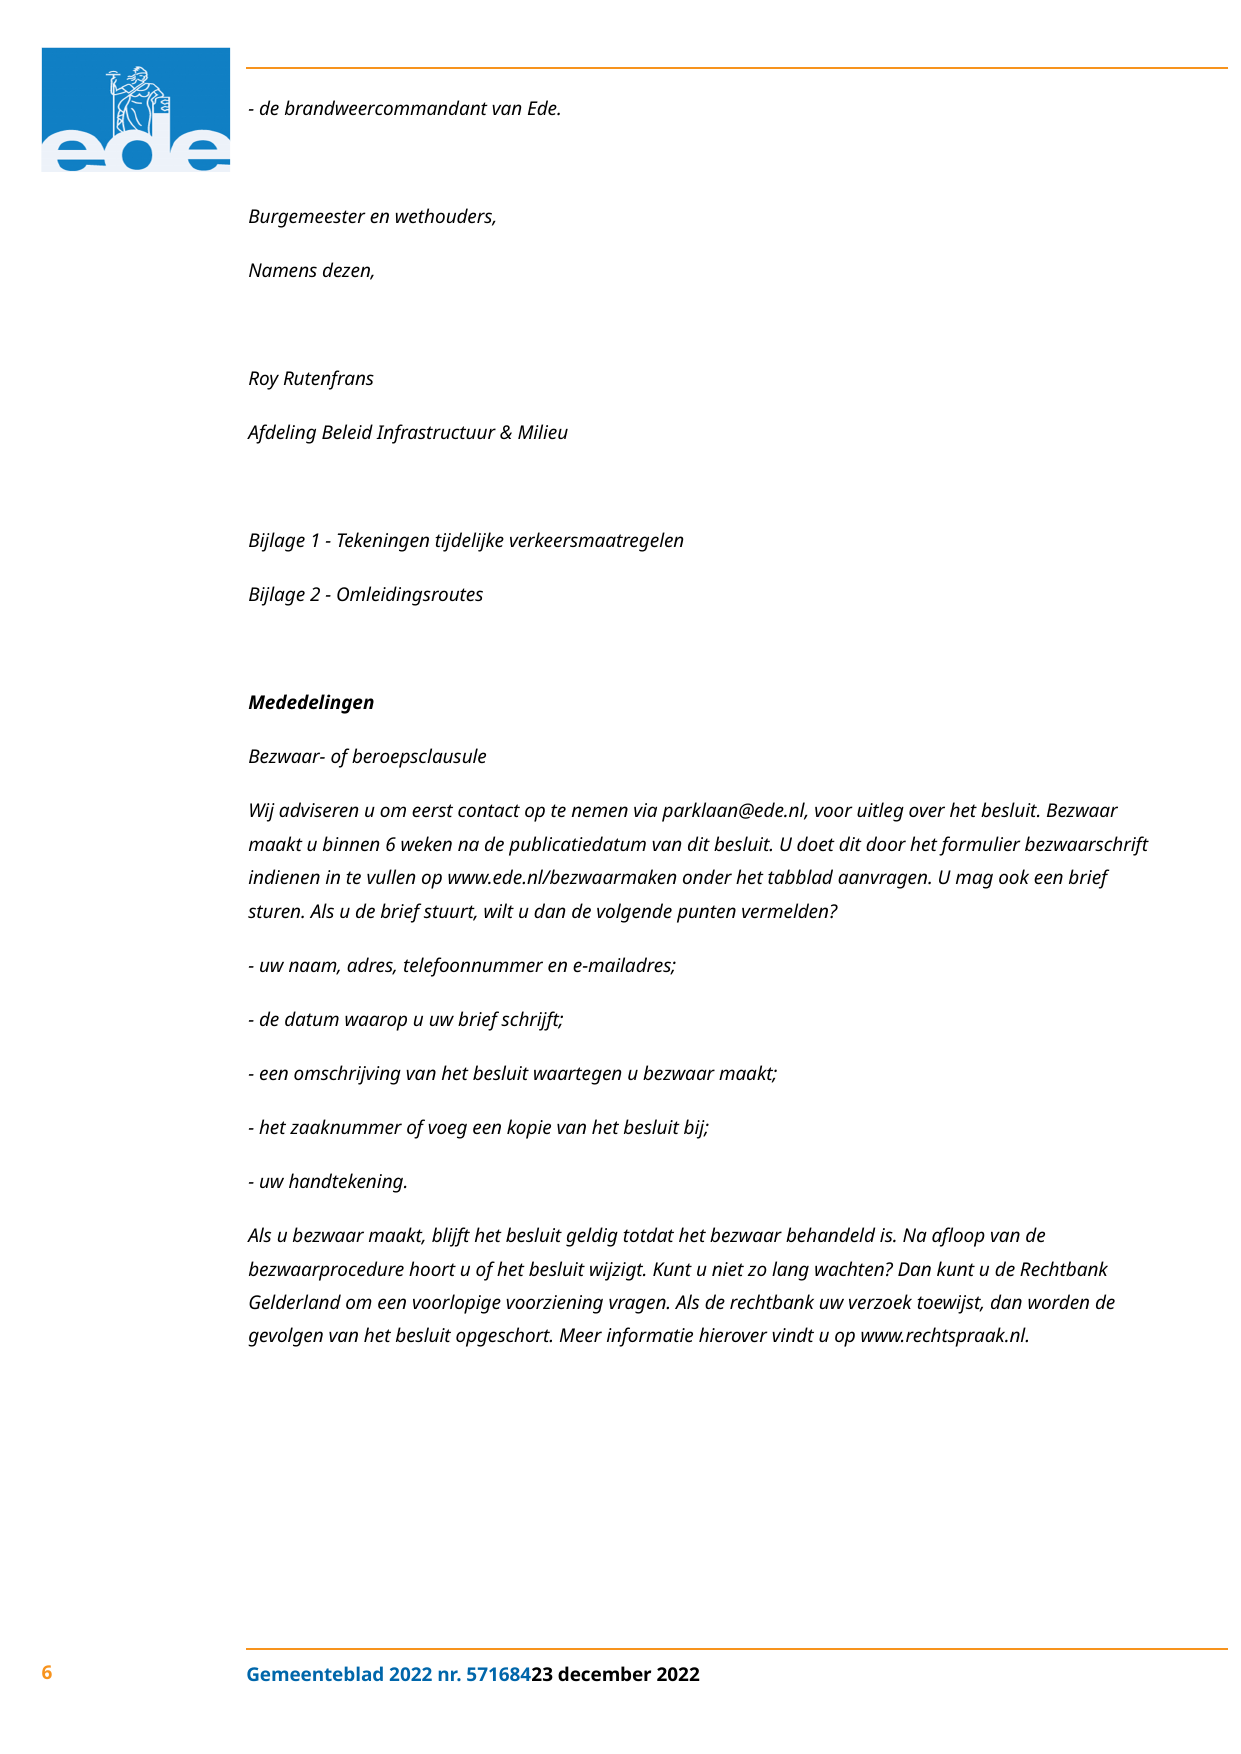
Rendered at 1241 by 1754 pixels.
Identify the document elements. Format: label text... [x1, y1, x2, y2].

text Burgemeester en wethouders, [248, 203, 1152, 229]
text Roy Rutenfrans [248, 365, 1152, 391]
text - uw naam, adres, telefoonnummer en e-mailadres; [248, 952, 1152, 978]
text - de brandweercommandant van Ede. [248, 95, 1152, 121]
text Bijlage 2 - Omleidingsroutes [248, 581, 1152, 607]
text - de datum waarop u uw brief schrijft; [248, 1006, 1152, 1032]
text Mededelingen [248, 689, 1152, 715]
text Bezwaar- of beroepsclausule [248, 743, 1152, 769]
text Afdeling Beleid Infrastructuur & Milieu [248, 419, 1152, 445]
text Namens dezen, [248, 257, 1152, 283]
text - het zaaknummer of voeg een kopie van het besluit bij; [248, 1114, 1152, 1140]
picture [41, 47, 231, 172]
text - uw handtekening. [248, 1168, 1152, 1194]
text Bijlage 1 - Tekeningen tijdelijke verkeersmaatregelen [248, 527, 1152, 553]
text Wij adviseren u om eerst contact op te nemen via parklaan@ede.nl, voor uitleg over het besluit. Bezwaar maakt u binnen 6 weken na de publicatiedatum van dit besluit. U doet dit door het formulier bezwaarschrift indienen in te vullen op www.ede.nl/bezwaarmaken onder het tabblad aanvragen. U mag ook een brief sturen. Als u de brief stuurt, wilt u dan de volgende punten vermelden? [248, 798, 1152, 924]
text - een omschrijving van het besluit waartegen u bezwaar maakt; [248, 1060, 1152, 1086]
text Als u bezwaar maakt, blijft het besluit geldig totdat het bezwaar behandeld is. Na afloop van de bezwaarprocedure hoort u of het besluit wijzigt. Kunt u niet zo lang wachten? Dan kunt u de Rechtbank Gelderland om een voorlopige voorziening vragen. Als de rechtbank uw verzoek toewijst, dan worden de gevolgen van het besluit opgeschort. Meer informatie hierover vindt u op www.rechtspraak.nl. [248, 1222, 1152, 1348]
